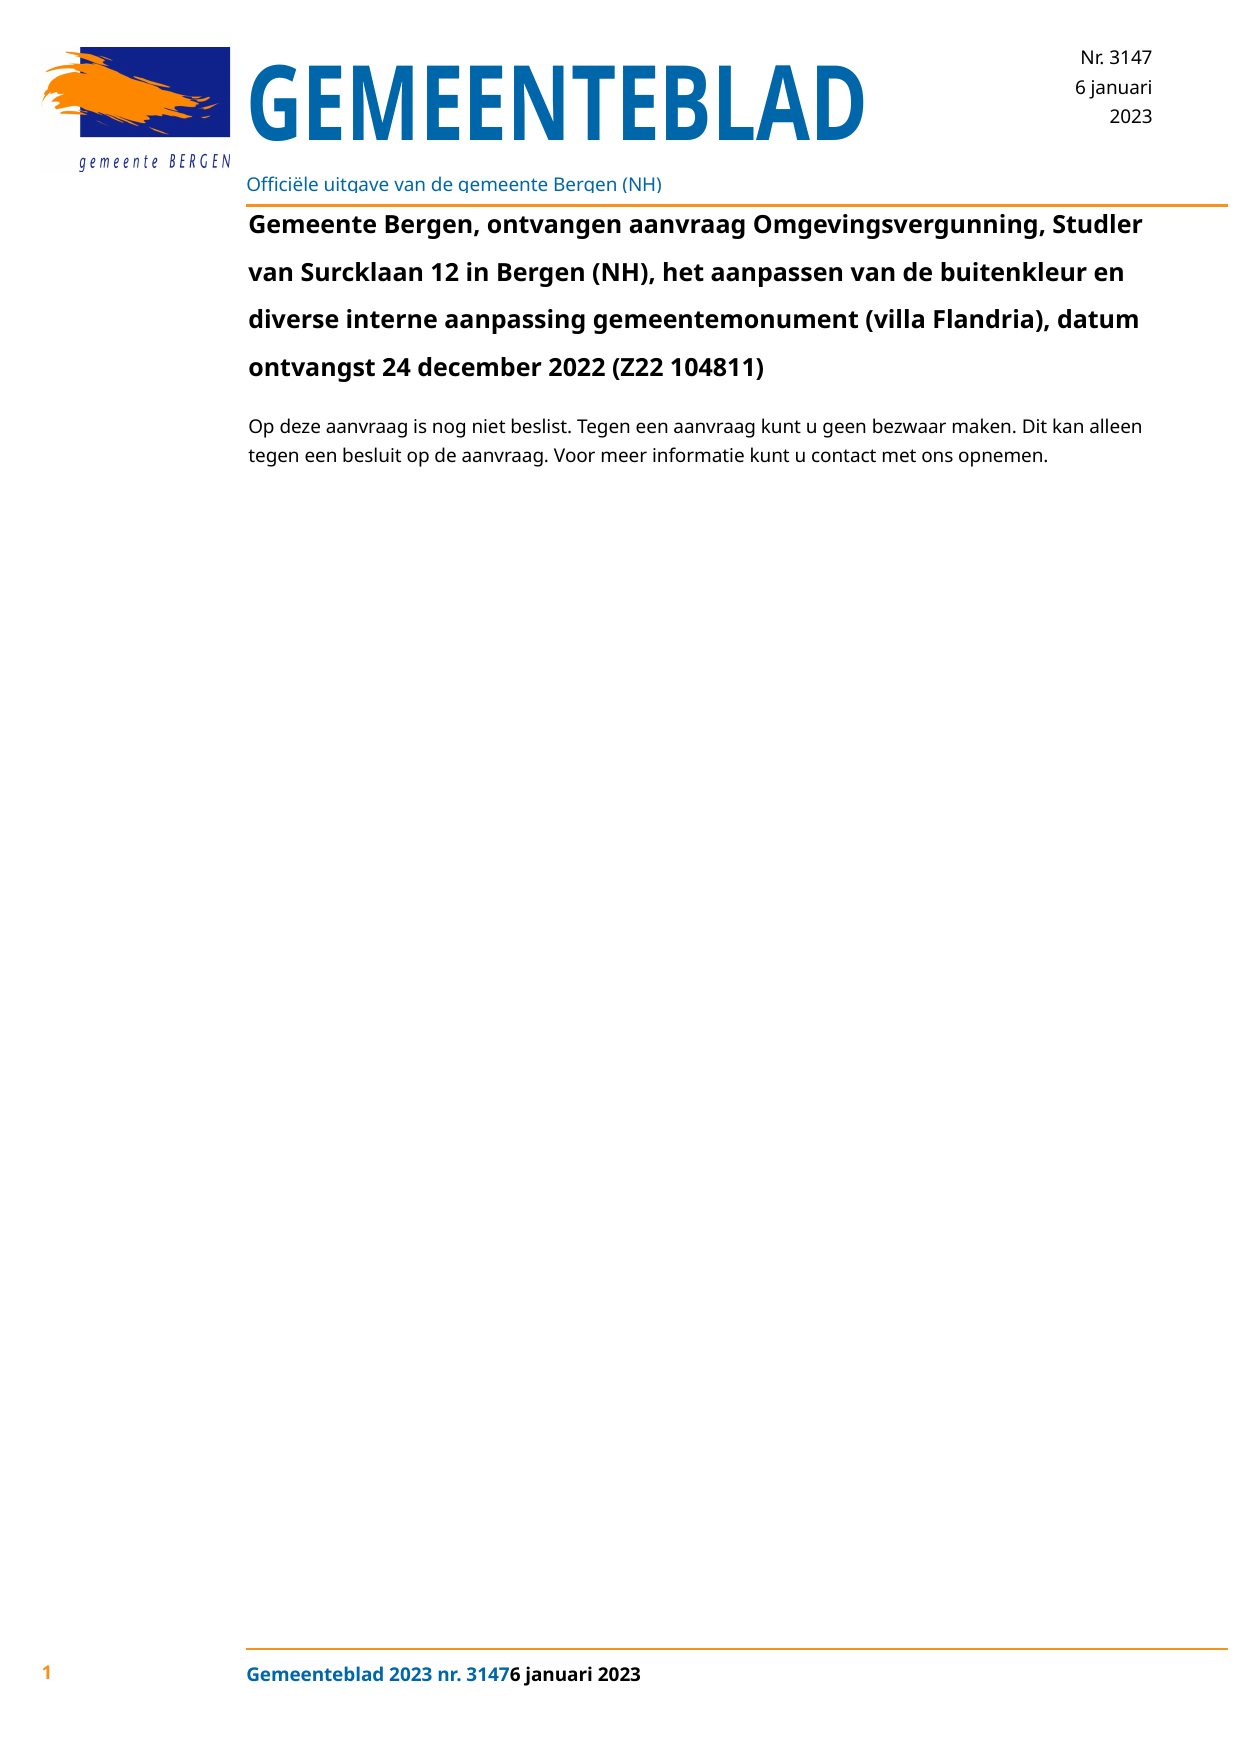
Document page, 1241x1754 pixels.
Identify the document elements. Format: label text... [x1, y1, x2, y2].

text Op deze aanvraag is nog niet beslist. Tegen een aanvraag kunt u geen bezwaar maken. Dit kan alleen tegen een besluit op de aanvraag. Voor meer informatie kunt u contact met ons opnemen. [248, 413, 1152, 468]
text Gemeente Bergen, ontvangen aanvraag Omgevingsvergunning, Studler van Surcklaan 12 in Bergen (NH), het aanpassen van de buitenkleur en diverse interne aanpassing gemeentemonument (villa Flandria), datum ontvangst 24 december 2022 (Z22 104811) [248, 207, 1152, 384]
picture [41, 47, 231, 172]
